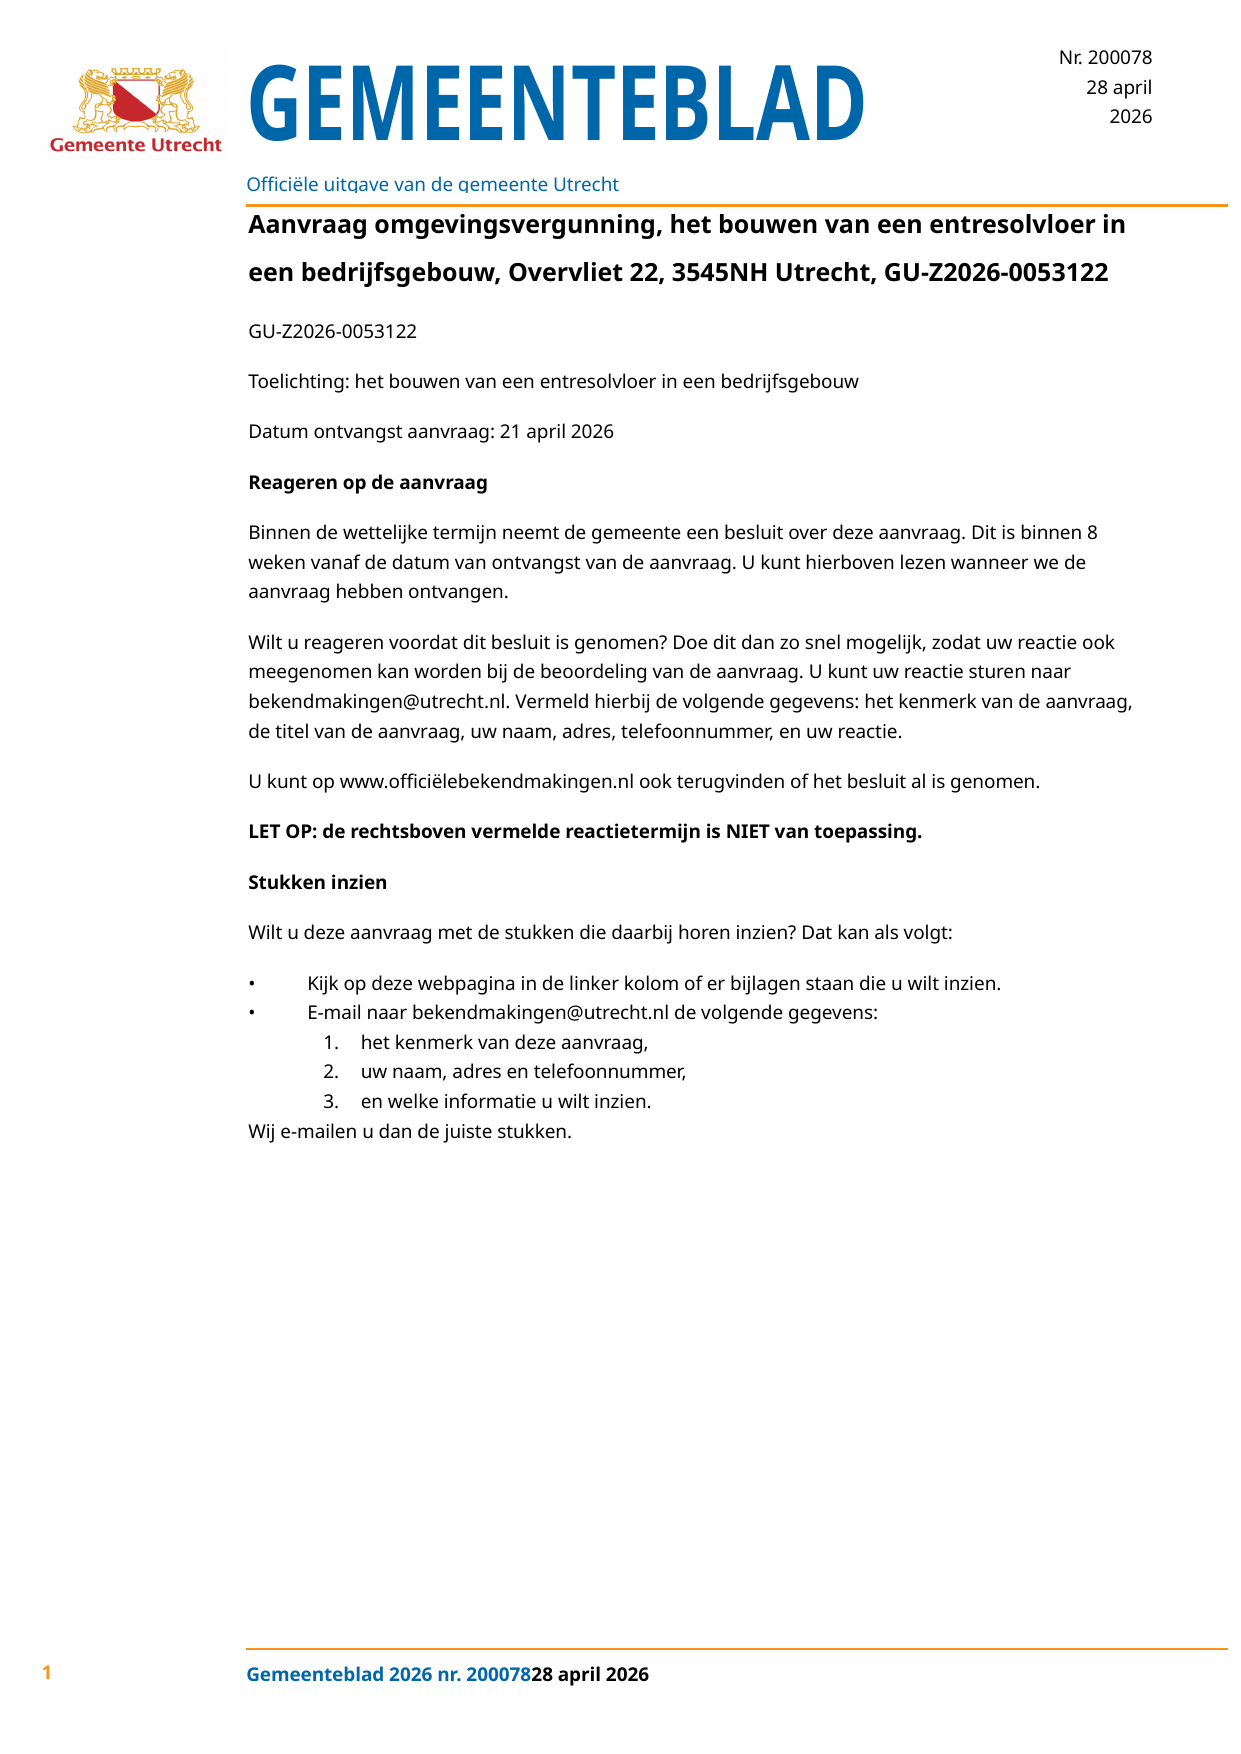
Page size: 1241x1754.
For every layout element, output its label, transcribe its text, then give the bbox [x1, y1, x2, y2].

text Toelichting: het bouwen van een entresolvloer in een bedrijfsgebouw [248, 368, 1152, 394]
text U kunt op www.officiëlebekendmakingen.nl ook terugvinden of het besluit al is genomen. [248, 768, 1152, 794]
list Kijk op deze webpagina in de linker kolom of er bijlagen staan die u wilt inzien. [248, 970, 1152, 996]
list en welke informatie u wilt inzien. [323, 1088, 1152, 1114]
text Reageren op de aanvraag [248, 469, 1152, 495]
text Binnen de wettelijke termijn neemt de gemeente een besluit over deze aanvraag. Dit is binnen 8 weken vanaf de datum van ontvangst van de aanvraag. U kunt hierboven lezen wanneer we de aanvraag hebben ontvangen. [248, 519, 1152, 604]
list E-mail naar bekendmakingen@utrecht.nl de volgende gegevens: [248, 999, 1152, 1025]
list uw naam, adres en telefoonnummer, [323, 1059, 1152, 1084]
text Wilt u reageren voordat dit besluit is genomen? Doe dit dan zo snel mogelijk, zodat uw reactie ook meegenomen kan worden bij de beoordeling van de aanvraag. U kunt uw reactie sturen naar bekendmakingen@utrecht.nl. Vermeld hierbij de volgende gegevens: het kenmerk van de aanvraag, de titel van de aanvraag, uw naam, adres, telefoonnummer, en uw reactie. [248, 629, 1152, 744]
text Datum ontvangst aanvraag: 21 april 2026 [248, 419, 1152, 444]
text LET OP: de rechtsboven vermelde reactietermijn is NIET van toepassing. [248, 819, 1152, 844]
text GU-Z2026-0053122 [248, 318, 1152, 344]
picture [41, 47, 231, 172]
text Aanvraag omgevingsvergunning, het bouwen van een entresolvloer in een bedrijfsgebouw, Overvliet 22, 3545NH Utrecht, GU-Z2026-0053122 [248, 207, 1152, 288]
text Wij e-mailen u dan de juiste stukken. [248, 1118, 1152, 1144]
text Stukken inzien [248, 869, 1152, 895]
list het kenmerk van deze aanvraag, [323, 1029, 1152, 1055]
text Wilt u deze aanvraag met de stukken die daarbij horen inzien? Dat kan als volgt: [248, 919, 1152, 945]
